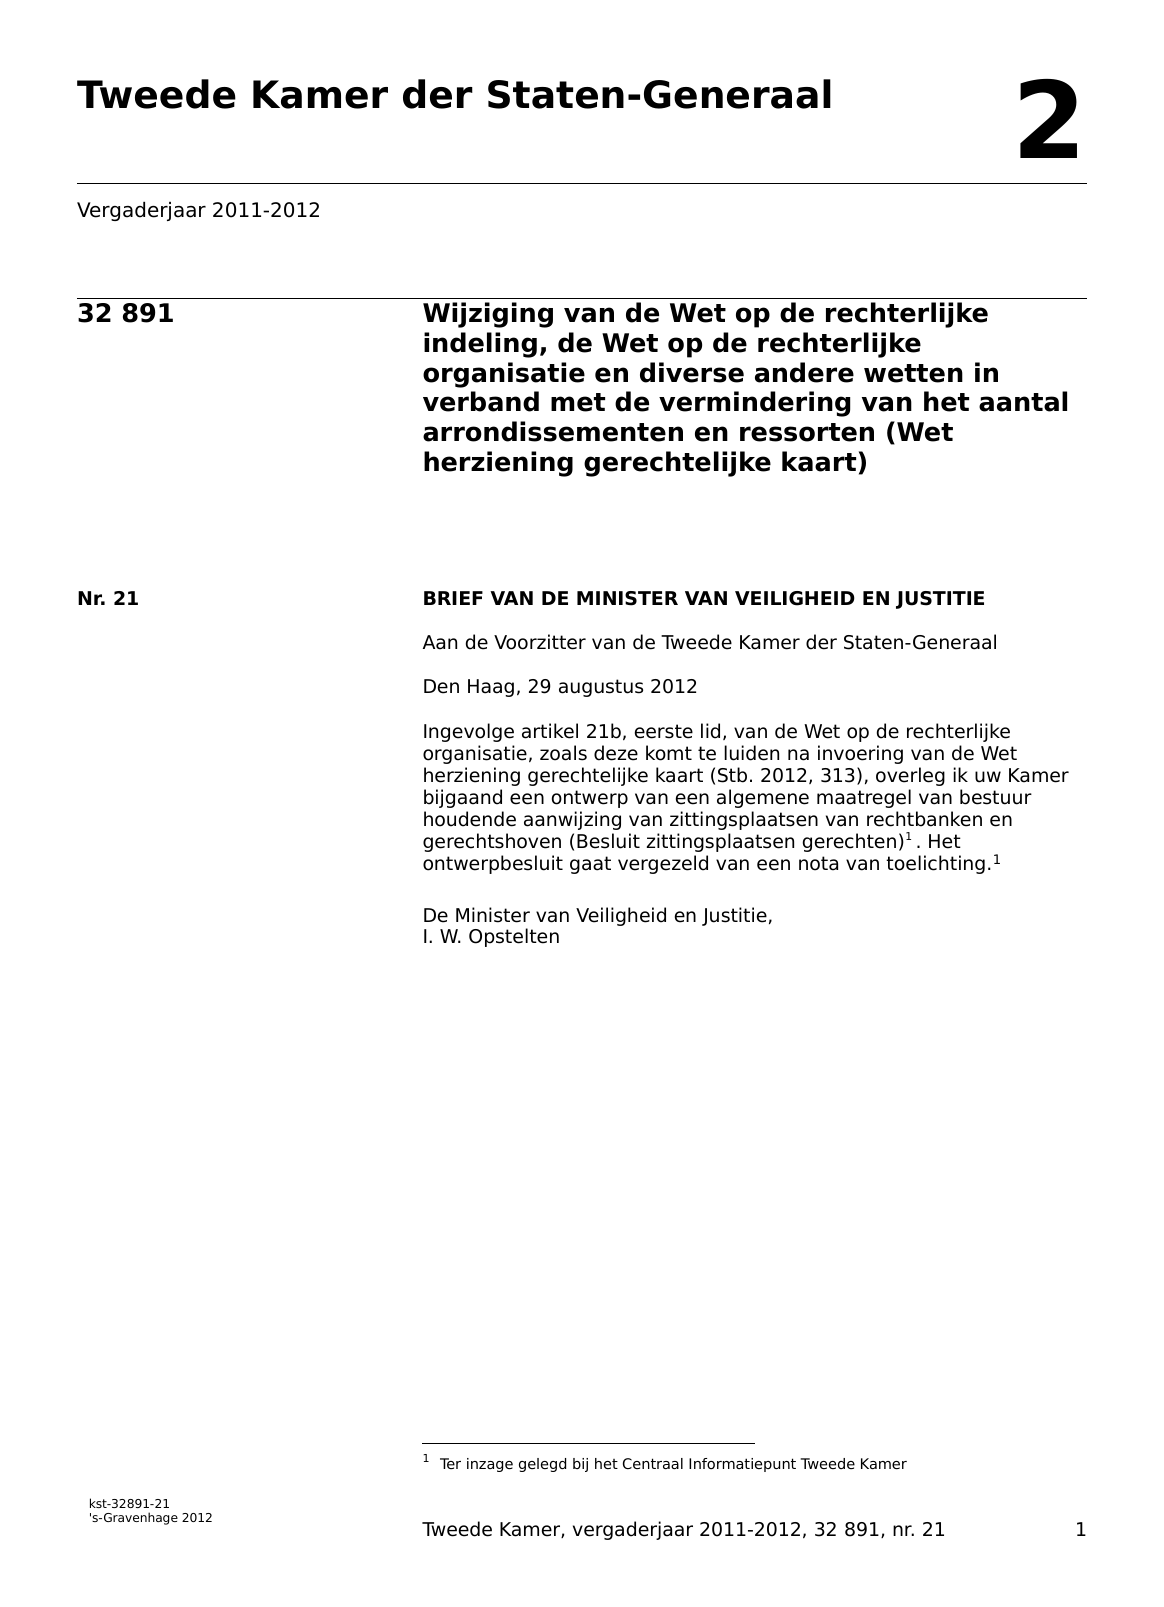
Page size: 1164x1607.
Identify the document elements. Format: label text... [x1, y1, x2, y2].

subtitle 32 891 Wijziging van de Wet op de rechterlijke indeling, de Wet op de rechterlijke organisatie en diverse andere wetten in verband met de vermindering van het aantal arrondissementen en ressorten (Wet herziening gerechtelijke kaart) [77, 299, 1087, 477]
text 's-Gravenhage 2012 [88, 1511, 323, 1525]
table_cell Vergaderjaar 2011-2012 [77, 184, 1087, 298]
table_header 2 [886, 59, 1087, 183]
text Ter inzage gelegd bij het Centraal Informatiepunt Tweede Kamer [422, 1452, 1087, 1474]
text kst-32891-21 [88, 1497, 323, 1511]
text De Minister van Veiligheid en Justitie, I. W. Opstelten [422, 904, 1087, 948]
subtitle Nr. 21 BRIEF VAN DE MINISTER VAN VEILIGHEID EN JUSTITIE [77, 588, 1087, 610]
text Aan de Voorzitter van de Tweede Kamer der Staten-Generaal [422, 632, 1087, 654]
text Den Haag, 29 augustus 2012 [422, 676, 1087, 698]
text Ingevolge artikel 21b, eerste lid, van de Wet op de rechterlijke organisatie, zoals deze komt te luiden na invoering van de Wet herziening gerechtelijke kaart (Stb. 2012, 313), overleg ik uw Kamer bijgaand een ontwerp van een algemene maatregel van bestuur houdende aanwijzing van zittingsplaatsen van rechtbanken en gerechtshoven (Besluit zittingsplaatsen gerechten). Het ontwerpbesluit gaat vergezeld van een nota van toelichting.1 [422, 721, 1087, 874]
table_header Tweede Kamer der Staten-Generaal [77, 59, 886, 183]
